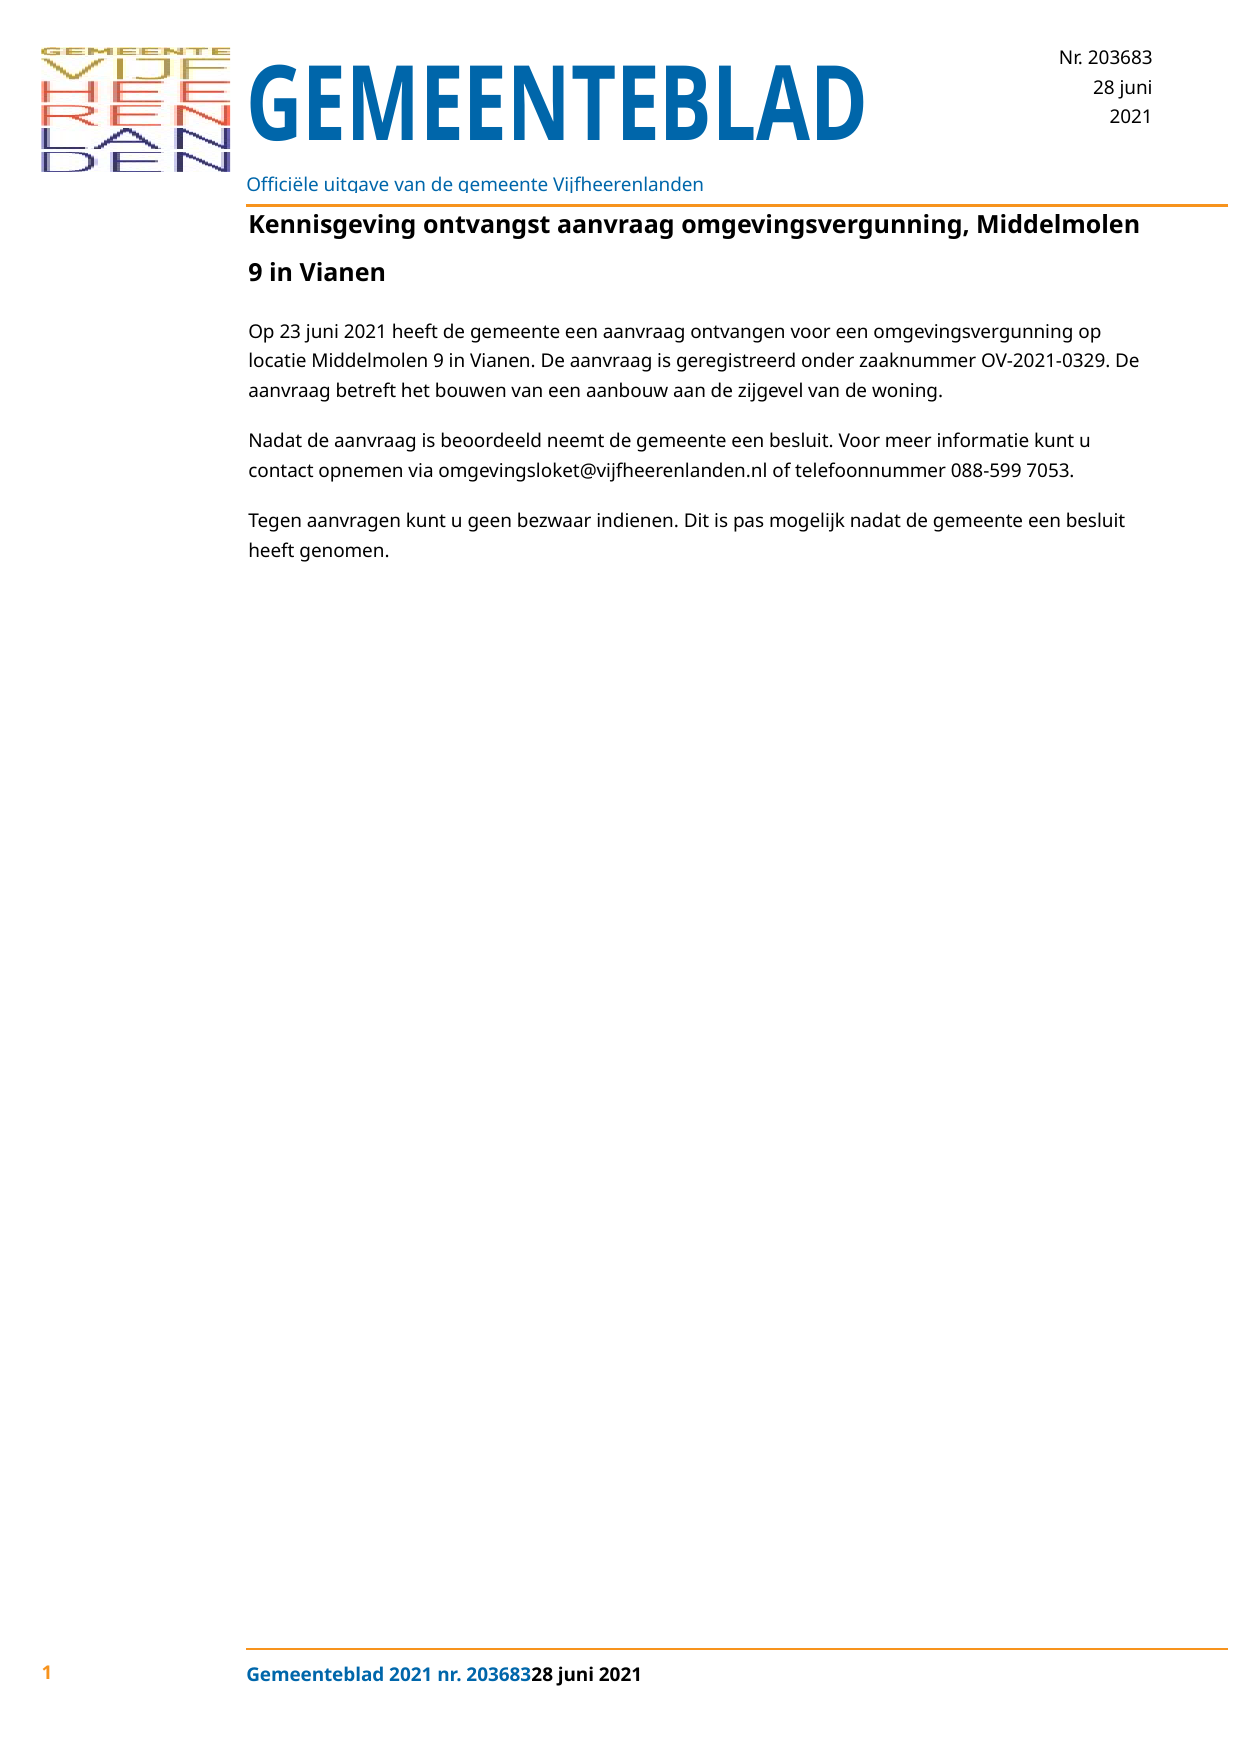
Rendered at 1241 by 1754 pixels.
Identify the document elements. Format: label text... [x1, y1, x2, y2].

text Kennisgeving ontvangst aanvraag omgevingsvergunning, Middelmolen 9 in Vianen [248, 207, 1152, 288]
text Tegen aanvragen kunt u geen bezwaar indienen. Dit is pas mogelijk nadat de gemeente een besluit heeft genomen. [248, 507, 1152, 563]
picture [41, 47, 231, 172]
text Nadat de aanvraag is beoordeeld neemt de gemeente een besluit. Voor meer informatie kunt u contact opnemen via omgevingsloket@vijfheerenlanden.nl of telefoonnummer 088-599 7053. [248, 427, 1152, 483]
text Op 23 juni 2021 heeft de gemeente een aanvraag ontvangen voor een omgevingsvergunning op locatie Middelmolen 9 in Vianen. De aanvraag is geregistreerd onder zaaknummer OV-2021-0329. De aanvraag betreft het bouwen van een aanbouw aan de zijgevel van de woning. [248, 318, 1152, 403]
